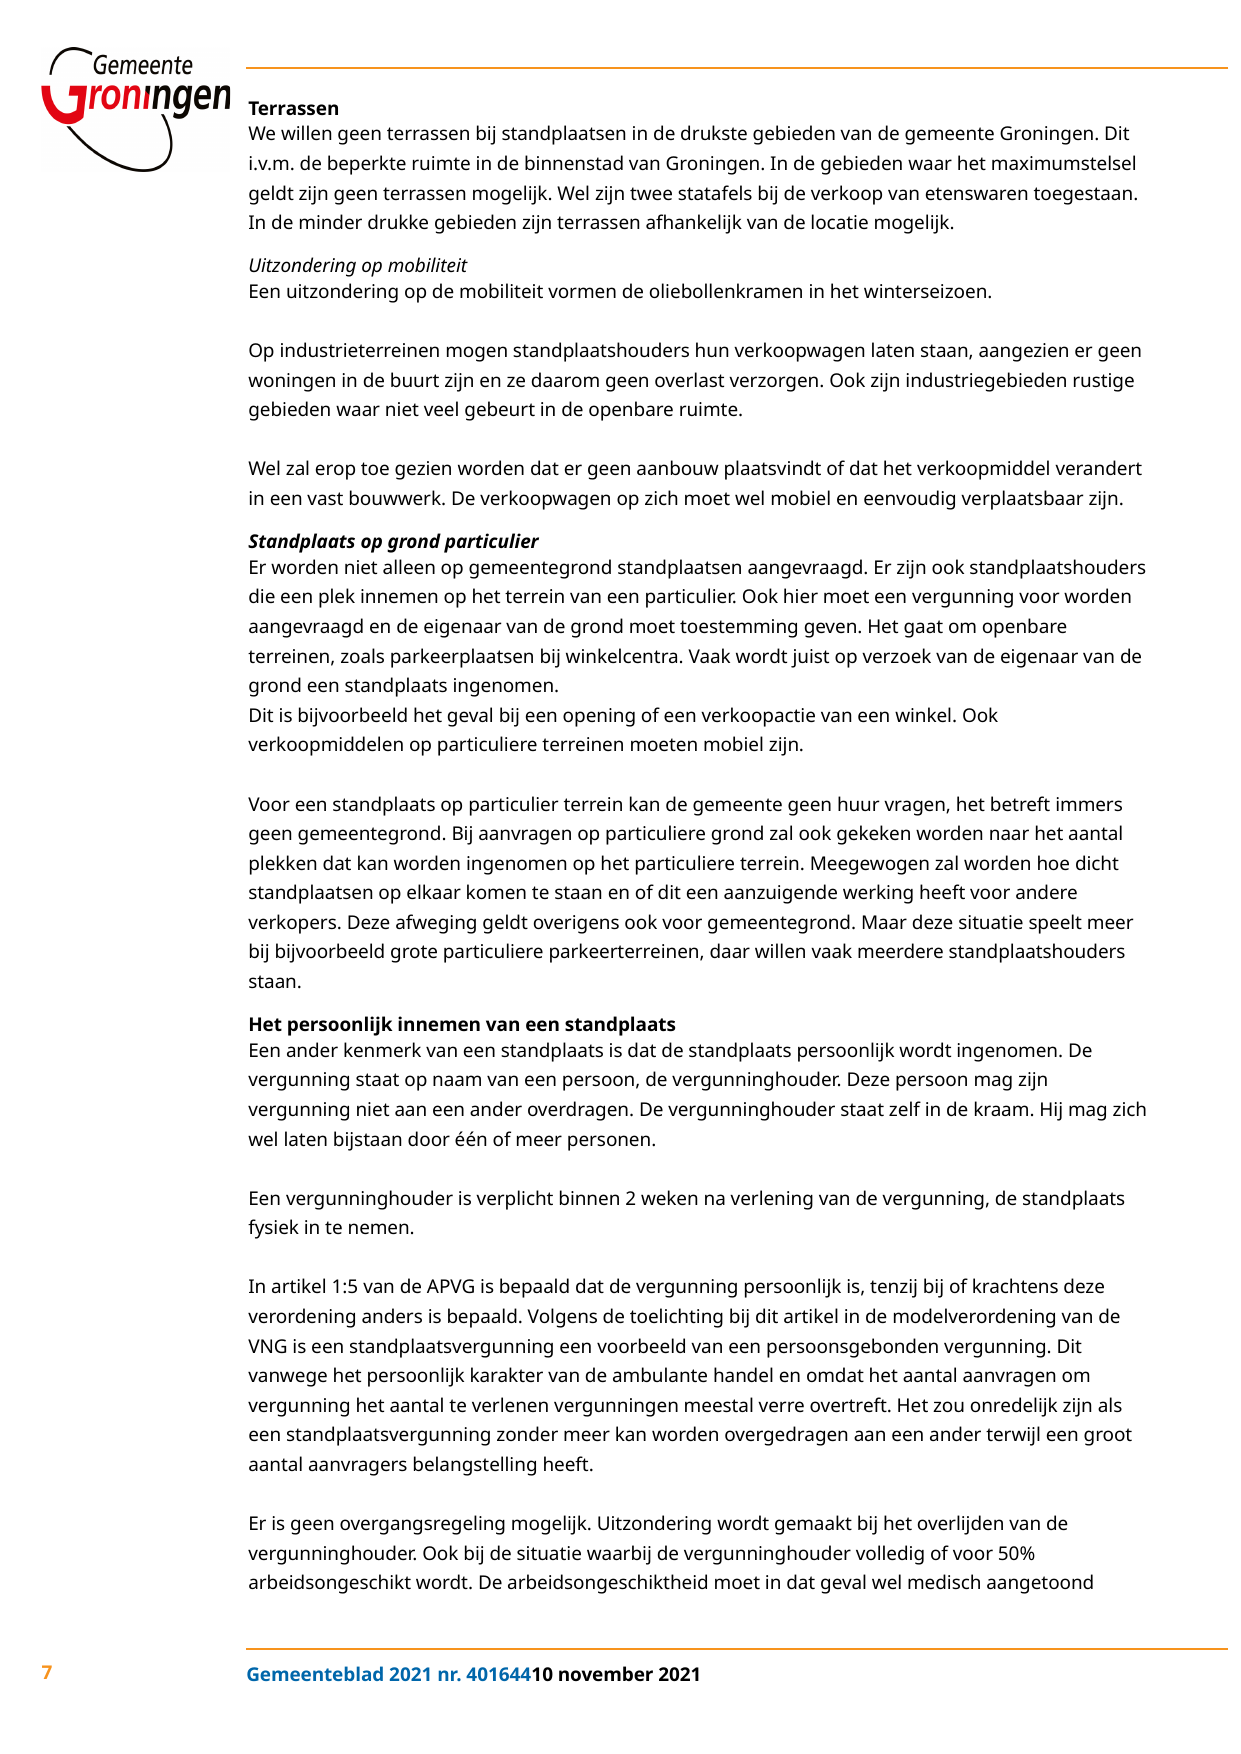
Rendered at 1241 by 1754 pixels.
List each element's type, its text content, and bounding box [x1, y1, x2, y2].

text Een vergunninghouder is verplicht binnen 2 weken na verlening van de vergunning, de standplaats [248, 1185, 1152, 1211]
text Een ander kenmerk van een standplaats is dat de standplaats persoonlijk wordt ingenomen. De vergunning staat op naam van een persoon, de vergunninghouder. Deze persoon mag zijn vergunning niet aan een ander overdragen. De vergunninghouder staat zelf in de kraam. Hij mag zich wel laten bijstaan door één of meer personen. [248, 1037, 1152, 1152]
text Dit is bijvoorbeeld het geval bij een opening of een verkoopactie van een winkel. Ook verkoopmiddelen op particuliere terreinen moeten mobiel zijn. [248, 702, 1152, 757]
text Een uitzondering op de mobiliteit vormen de oliebollenkramen in het winterseizoen. [248, 278, 1152, 304]
text Er is geen overgangsregeling mogelijk. Uitzondering wordt gemaakt bij het overlijden van de vergunninghouder. Ook bij de situatie waarbij de vergunninghouder volledig of voor 50% arbeidsongeschikt wordt. De arbeidsongeschiktheid moet in dat geval wel medisch aangetoond [248, 1510, 1152, 1595]
text Terrassen [248, 95, 1152, 121]
text We willen geen terrassen bij standplaatsen in de drukste gebieden van de gemeente Groningen. Dit i.v.m. de beperkte ruimte in de binnenstad van Groningen. In de gebieden waar het maximumstelsel geldt zijn geen terrassen mogelijk. Wel zijn twee statafels bij de verkoop van etenswaren toegestaan. In de minder drukke gebieden zijn terrassen afhankelijk van de locatie mogelijk. [248, 121, 1152, 235]
text Op industrieterreinen mogen standplaatshouders hun verkoopwagen laten staan, aangezien er geen woningen in de buurt zijn en ze daarom geen overlast verzorgen. Ook zijn industriegebieden rustige gebieden waar niet veel gebeurt in de openbare ruimte. [248, 337, 1152, 422]
text In artikel 1:5 van de APVG is bepaald dat de vergunning persoonlijk is, tenzij bij of krachtens deze verordening anders is bepaald. Volgens de toelichting bij dit artikel in de modelverordening van de VNG is een standplaatsvergunning een voorbeeld van een persoonsgebonden vergunning. Dit vanwege het persoonlijk karakter van de ambulante handel en omdat het aantal aanvragen om vergunning het aantal te verlenen vergunningen meestal verre overtreft. Het zou onredelijk zijn als een standplaatsvergunning zonder meer kan worden overgedragen aan een ander terwijl een groot aantal aanvragers belangstelling heeft. [248, 1274, 1152, 1477]
text Voor een standplaats op particulier terrein kan de gemeente geen huur vragen, het betreft immers geen gemeentegrond. Bij aanvragen op particuliere grond zal ook gekeken worden naar het aantal plekken dat kan worden ingenomen op het particuliere terrein. Meegewogen zal worden hoe dicht standplaatsen op elkaar komen te staan en of dit een aanzuigende werking heeft voor andere verkopers. Deze afweging geldt overigens ook voor gemeentegrond. Maar deze situatie speelt meer bij bijvoorbeeld grote particuliere parkeerterreinen, daar willen vaak meerdere standplaatshouders staan. [248, 791, 1152, 994]
picture [41, 47, 231, 172]
text Het persoonlijk innemen van een standplaats [248, 1011, 1152, 1037]
text Uitzondering op mobiliteit [248, 252, 1152, 278]
text Er worden niet alleen op gemeentegrond standplaatsen aangevraagd. Er zijn ook standplaatshouders die een plek innemen op het terrein van een particulier. Ook hier moet een vergunning voor worden aangevraagd en de eigenaar van de grond moet toestemming geven. Het gaat om openbare terreinen, zoals parkeerplaatsen bij winkelcentra. Vaak wordt juist op verzoek van de eigenaar van de grond een standplaats ingenomen. [248, 554, 1152, 698]
text Wel zal erop toe gezien worden dat er geen aanbouw plaatsvindt of dat het verkoopmiddel verandert in een vast bouwwerk. De verkoopwagen op zich moet wel mobiel en eenvoudig verplaatsbaar zijn. [248, 456, 1152, 511]
text fysiek in te nemen. [248, 1214, 1152, 1240]
text Standplaats op grond particulier [248, 528, 1152, 554]
